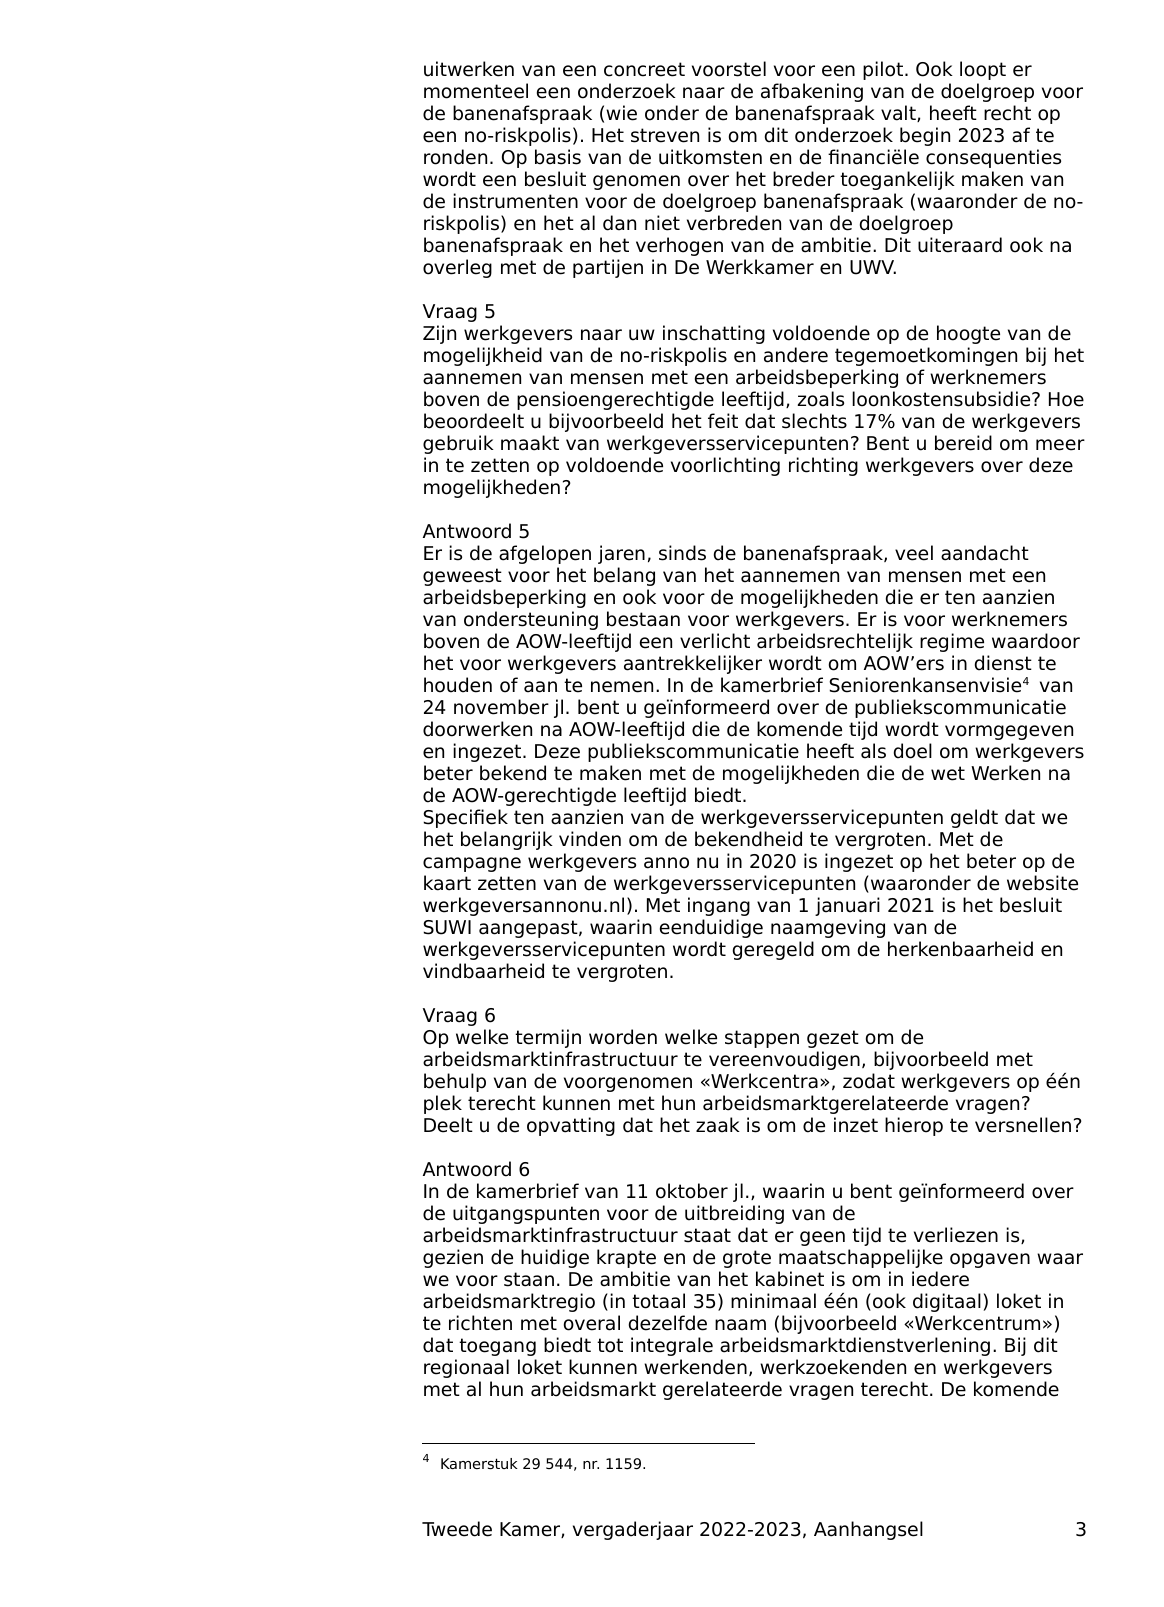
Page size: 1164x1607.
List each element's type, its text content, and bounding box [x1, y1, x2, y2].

text Vraag 6 [422, 1005, 1087, 1027]
text Op welke termijn worden welke stappen gezet om de arbeidsmarktinfrastructuur te vereenvoudigen, bijvoorbeeld met behulp van de voorgenomen «Werkcentra», zodat werkgevers op één plek terecht kunnen met hun arbeidsmarktgerelateerde vragen? Deelt u de opvatting dat het zaak is om de inzet hierop te versnellen? [422, 1027, 1087, 1137]
text Antwoord 6 [422, 1159, 1087, 1181]
text Er is de afgelopen jaren, sinds de banenafspraak, veel aandacht geweest voor het belang van het aannemen van mensen met een arbeidsbeperking en ook voor de mogelijkheden die er ten aanzien van ondersteuning bestaan voor werkgevers. Er is voor werknemers boven de AOW-leeftijd een verlicht arbeidsrechtelijk regime waardoor het voor werkgevers aantrekkelijker wordt om AOW’ers in dienst te houden of aan te nemen. In de kamerbrief Seniorenkansenvisie van 24 november jl. bent u geïnformeerd over de publiekscommunicatie doorwerken na AOW-leeftijd die de komende tijd wordt vormgegeven en ingezet. Deze publiekscommunicatie heeft als doel om werkgevers beter bekend te maken met de mogelijkheden die de wet Werken na de AOW-gerechtigde leeftijd biedt. [422, 543, 1087, 807]
text Zijn werkgevers naar uw inschatting voldoende op de hoogte van de mogelijkheid van de no-riskpolis en andere tegemoetkomingen bij het aannemen van mensen met een arbeidsbeperking of werknemers boven de pensioengerechtigde leeftijd, zoals loonkostensubsidie? Hoe beoordeelt u bijvoorbeeld het feit dat slechts 17% van de werkgevers gebruik maakt van werkgeversservicepunten? Bent u bereid om meer in te zetten op voldoende voorlichting richting werkgevers over deze mogelijkheden? [422, 323, 1087, 499]
text Specifiek ten aanzien van de werkgeversservicepunten geldt dat we het belangrijk vinden om de bekendheid te vergroten. Met de campagne werkgevers anno nu in 2020 is ingezet op het beter op de kaart zetten van de werkgeversservicepunten (waaronder de website werkgeversannonu.nl). Met ingang van 1 januari 2021 is het besluit SUWI aangepast, waarin eenduidige naamgeving van de werkgeversservicepunten wordt geregeld om de herkenbaarheid en vindbaarheid te vergroten. [422, 807, 1087, 983]
text Antwoord 5 [422, 521, 1087, 543]
text uitwerken van een concreet voorstel voor een pilot. Ook loopt er momenteel een onderzoek naar de afbakening van de doelgroep voor de banenafspraak (wie onder de banenafspraak valt, heeft recht op een no-riskpolis). Het streven is om dit onderzoek begin 2023 af te ronden. Op basis van de uitkomsten en de financiële consequenties wordt een besluit genomen over het breder toegankelijk maken van de instrumenten voor de doelgroep banenafspraak (waaronder de no-riskpolis) en het al dan niet verbreden van de doelgroep banenafspraak en het verhogen van de ambitie. Dit uiteraard ook na overleg met de partijen in De Werkkamer en UWV. [422, 59, 1087, 279]
text Vraag 5 [422, 301, 1087, 323]
text Kamerstuk 29 544, nr. 1159. [422, 1452, 1087, 1474]
text In de kamerbrief van 11 oktober jl., waarin u bent geïnformeerd over de uitgangspunten voor de uitbreiding van de arbeidsmarktinfrastructuur staat dat er geen tijd te verliezen is, gezien de huidige krapte en de grote maatschappelijke opgaven waar we voor staan. De ambitie van het kabinet is om in iedere arbeidsmarktregio (in totaal 35) minimaal één (ook digitaal) loket in te richten met overal dezelfde naam (bijvoorbeeld «Werkcentrum») dat toegang biedt tot integrale arbeidsmarktdienstverlening. Bij dit regionaal loket kunnen werkenden, werkzoekenden en werkgevers met al hun arbeidsmarkt gerelateerde vragen terecht. De komende [422, 1181, 1087, 1401]
